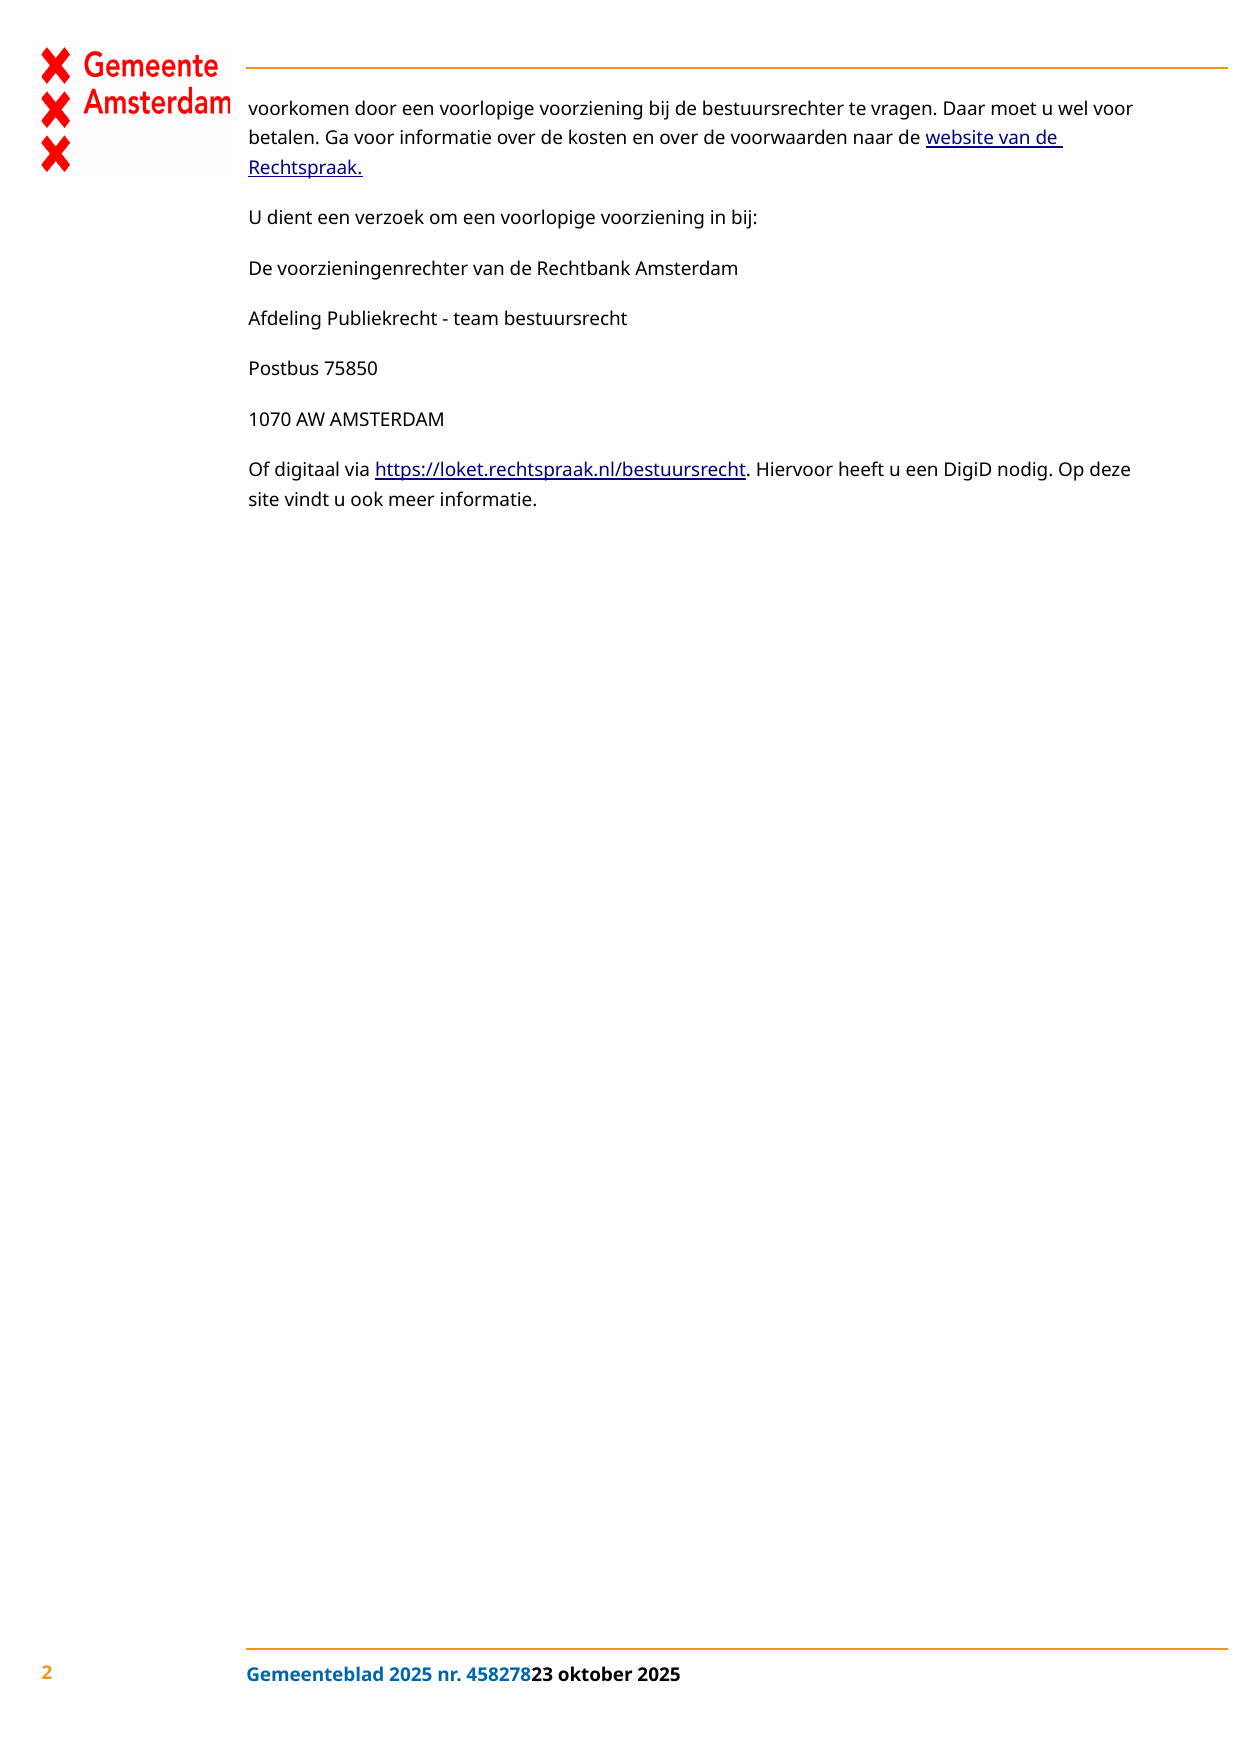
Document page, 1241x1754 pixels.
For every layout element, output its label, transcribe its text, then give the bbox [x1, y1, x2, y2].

text voorkomen door een voorlopige voorziening bij de bestuursrechter te vragen. Daar moet u wel voor betalen. Ga voor informatie over de kosten en over de voorwaarden naar de website van de Rechtspraak. [248, 95, 1152, 180]
text Postbus 75850 [248, 356, 1152, 381]
text De voorzieningenrechter van de Rechtbank Amsterdam [248, 255, 1152, 281]
picture [41, 47, 231, 172]
text Afdeling Publiekrecht - team bestuursrecht [248, 305, 1152, 331]
text Of digitaal via https://loket.rechtspraak.nl/bestuursrecht. Hiervoor heeft u een DigiD nodig. Op deze site vindt u ook meer informatie. [248, 456, 1152, 512]
text U dient een verzoek om een voorlopige voorziening in bij: [248, 204, 1152, 230]
text 1070 AW AMSTERDAM [248, 406, 1152, 432]
